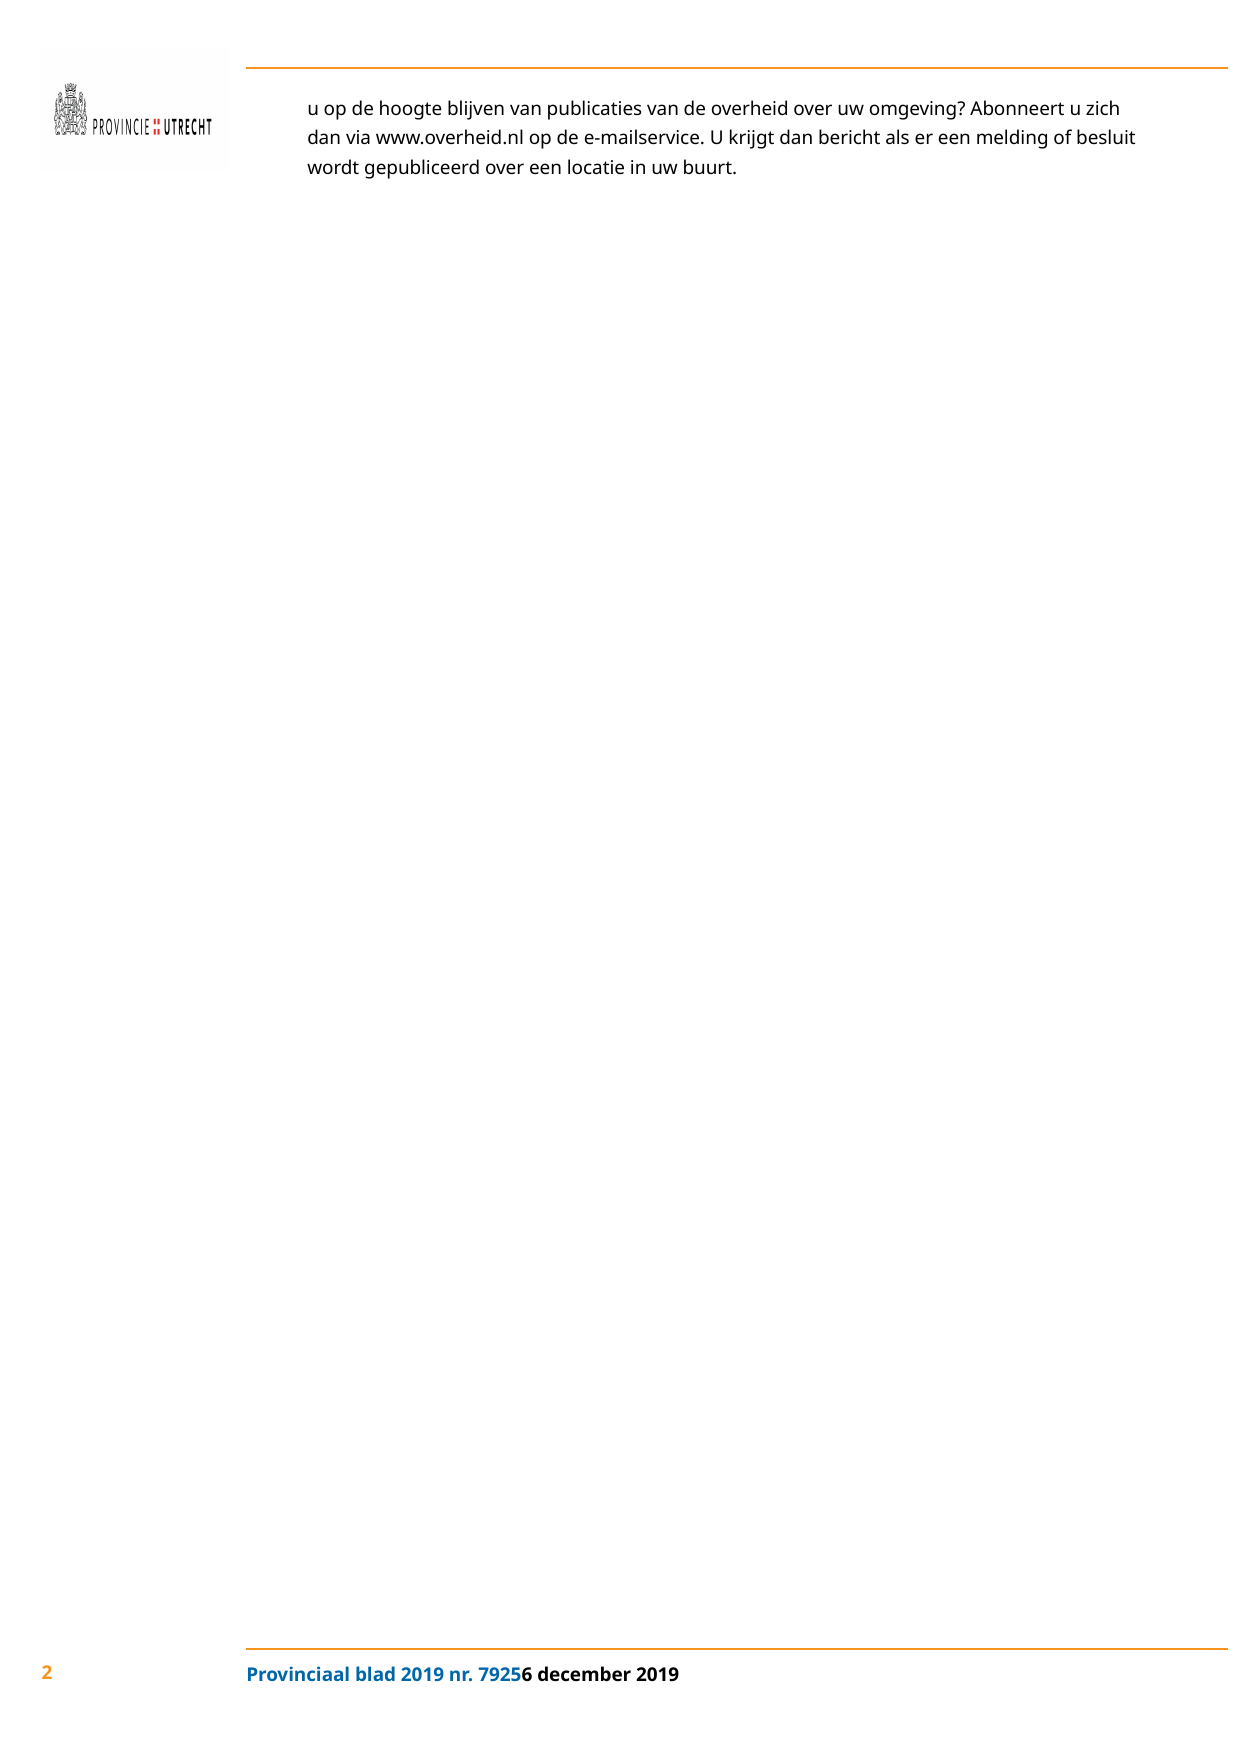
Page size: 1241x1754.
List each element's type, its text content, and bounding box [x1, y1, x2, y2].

picture [41, 47, 231, 172]
list u op de hoogte blijven van publicaties van de overheid over uw omgeving? Abonneert u zich dan via www.overheid.nl op de e-mailservice. U krijgt dan bericht als er een melding of besluit wordt gepubliceerd over een locatie in uw buurt. [248, 95, 1152, 180]
